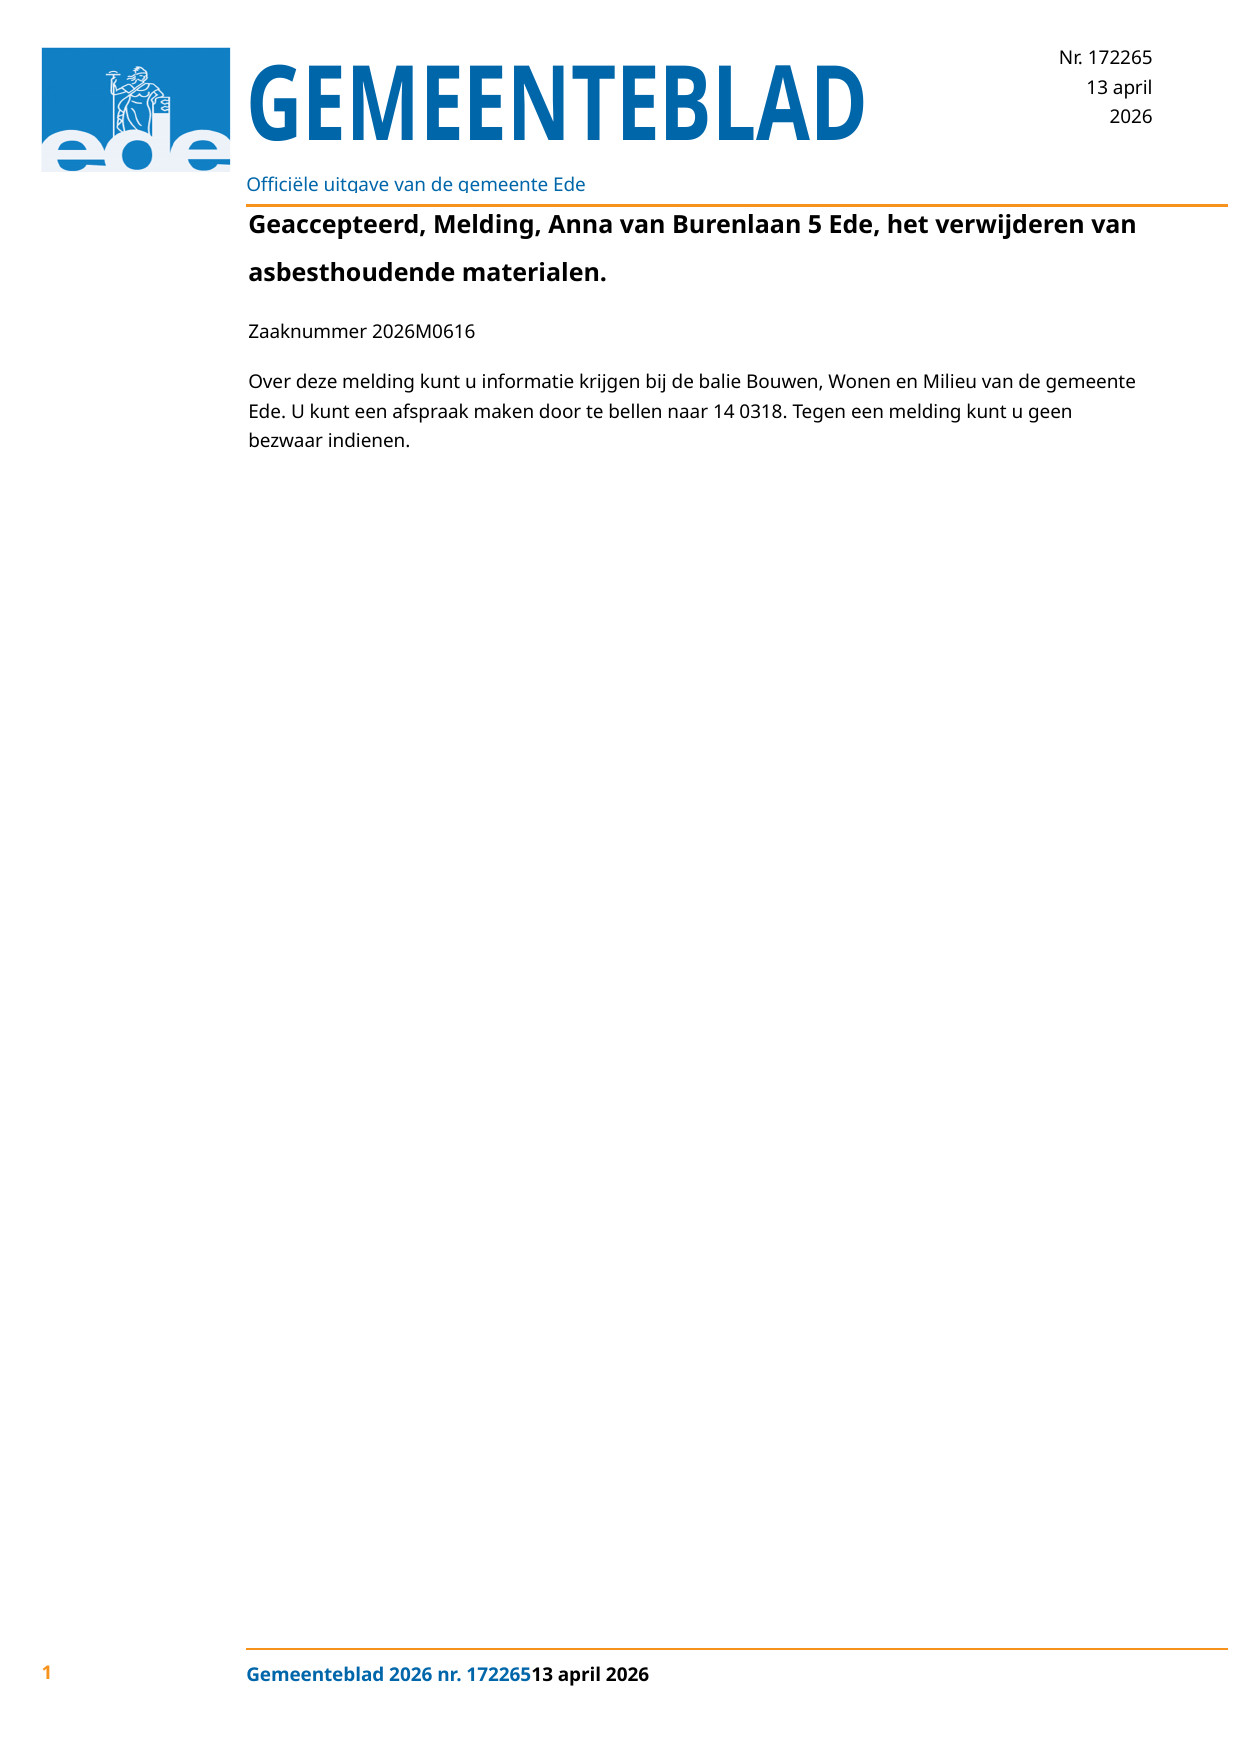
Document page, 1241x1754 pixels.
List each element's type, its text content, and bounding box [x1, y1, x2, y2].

text Geaccepteerd, Melding, Anna van Burenlaan 5 Ede, het verwijderen van asbesthoudende materialen. [248, 207, 1152, 288]
text Over deze melding kunt u informatie krijgen bij de balie Bouwen, Wonen en Milieu van de gemeente Ede. U kunt een afspraak maken door te bellen naar 14 0318. Tegen een melding kunt u geen bezwaar indienen. [248, 368, 1152, 453]
picture [41, 47, 231, 172]
text Zaaknummer 2026M0616 [248, 318, 1152, 344]
